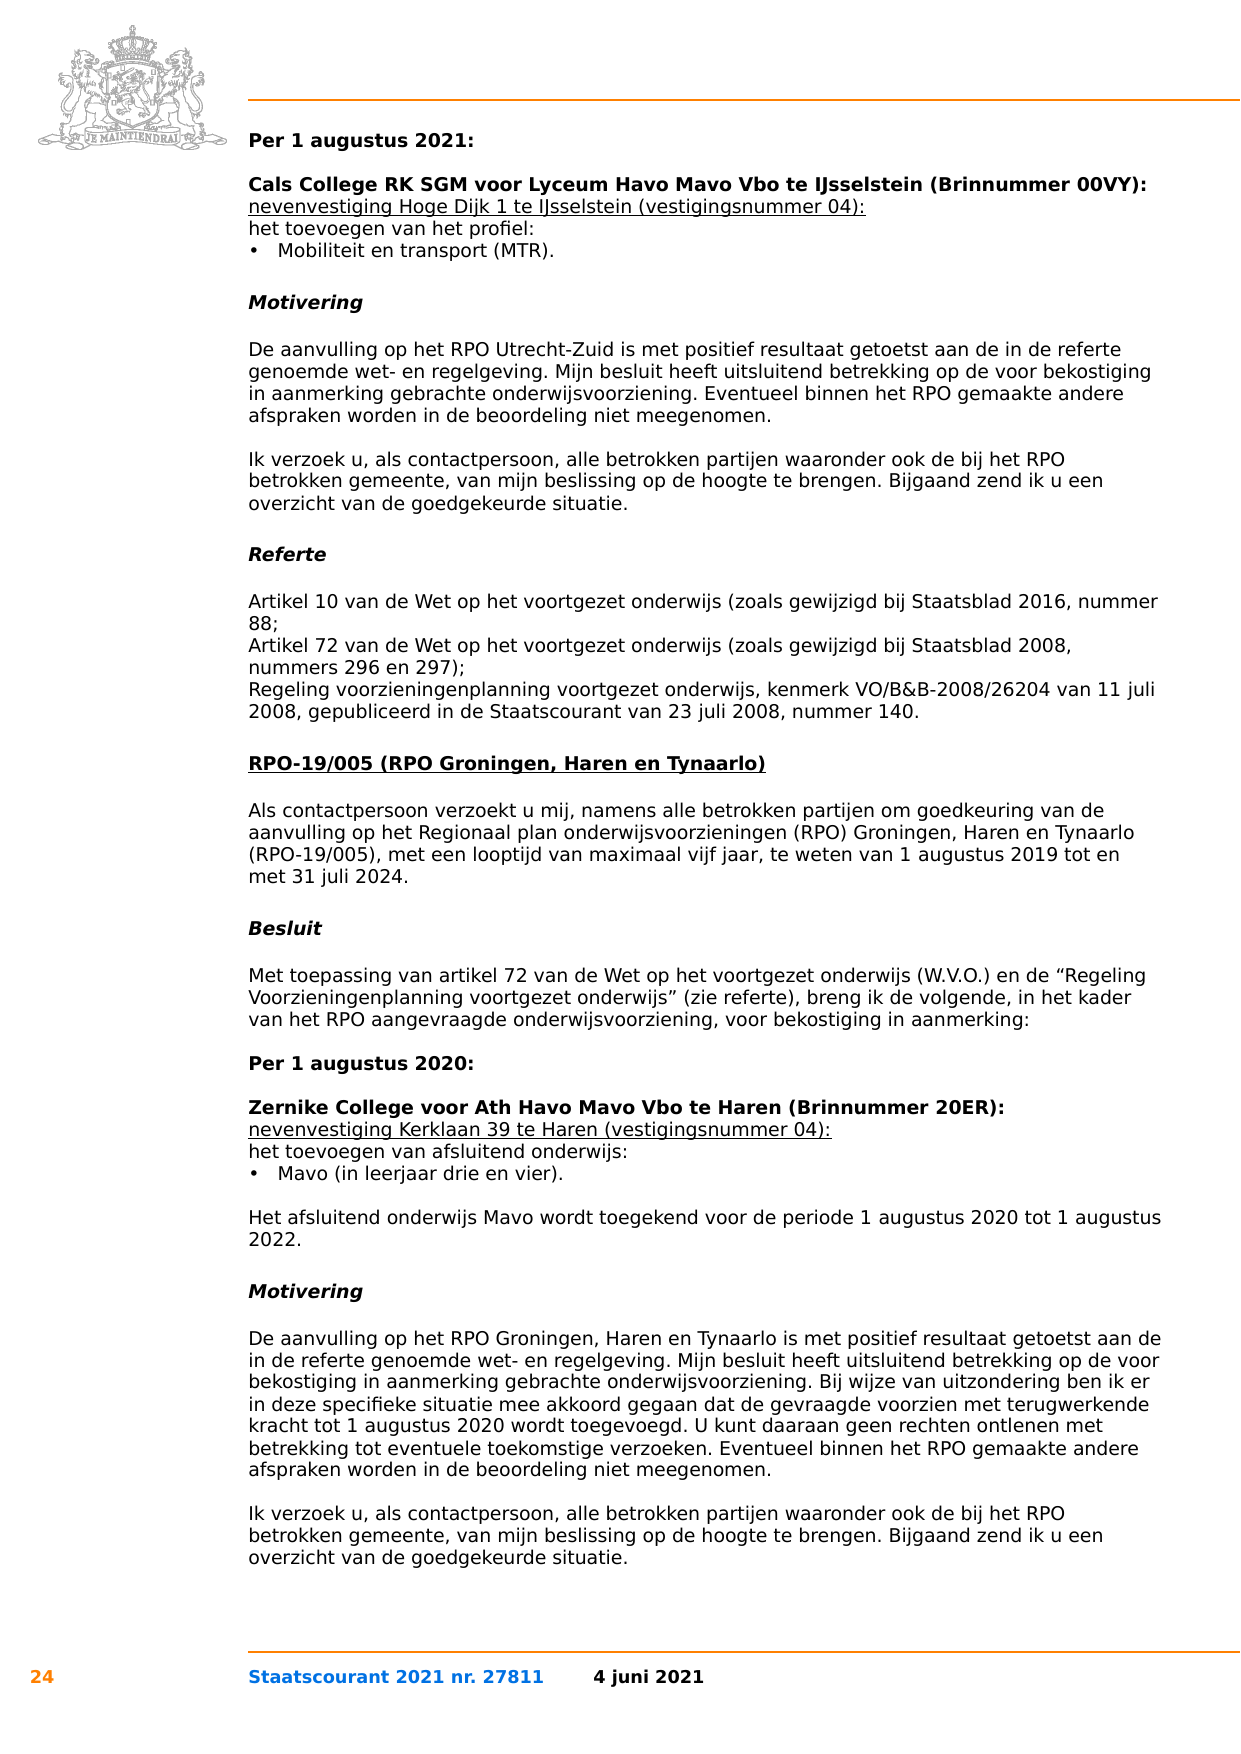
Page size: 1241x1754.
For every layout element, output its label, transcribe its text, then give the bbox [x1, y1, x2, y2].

text nevenvestiging Hoge Dijk 1 te IJsselstein (vestigingsnummer 04): [248, 196, 1163, 218]
picture [38, 25, 227, 150]
text Per 1 augustus 2021: [248, 130, 1163, 152]
text Ik verzoek u, als contactpersoon, alle betrokken partijen waaronder ook de bij het RPO betrokken gemeente, van mijn beslissing op de hoogte te brengen. Bijgaand zend ik u een overzicht van de goedgekeurde situatie. [248, 448, 1163, 514]
subtitle Motivering [248, 292, 1163, 314]
text het toevoegen van het profiel: [248, 218, 1163, 240]
text Zernike College voor Ath Havo Mavo Vbo te Haren (Brinnummer 20ER): [248, 1097, 1163, 1119]
text Met toepassing van artikel 72 van de Wet op het voortgezet onderwijs (W.V.O.) en de “Regeling Voorzieningenplanning voortgezet onderwijs” (zie referte), breng ik de volgende, in het kader van het RPO aangevraagde onderwijsvoorziening, voor bekostiging in aanmerking: [248, 965, 1163, 1031]
text Cals College RK SGM voor Lyceum Havo Mavo Vbo te IJsselstein (Brinnummer 00VY): [248, 174, 1163, 196]
text Ik verzoek u, als contactpersoon, alle betrokken partijen waaronder ook de bij het RPO betrokken gemeente, van mijn beslissing op de hoogte te brengen. Bijgaand zend ik u een overzicht van de goedgekeurde situatie. [248, 1503, 1163, 1569]
subtitle RPO-19/005 (RPO Groningen, Haren en Tynaarlo) [248, 753, 1163, 775]
text Als contactpersoon verzoekt u mij, namens alle betrokken partijen om goedkeuring van de aanvulling op het Regionaal plan onderwijsvoorzieningen (RPO) Groningen, Haren en Tynaarlo (RPO-19/005), met een looptijd van maximaal vijf jaar, te weten van 1 augustus 2019 tot en met 31 juli 2024. [248, 800, 1163, 888]
text Per 1 augustus 2020: [248, 1053, 1163, 1075]
subtitle Referte [248, 544, 1163, 566]
subtitle Besluit [248, 918, 1163, 940]
text Regeling voorzieningenplanning voortgezet onderwijs, kenmerk VO/B&B-2008/26204 van 11 juli 2008, gepubliceerd in de Staatscourant van 23 juli 2008, nummer 140. [248, 679, 1163, 723]
text De aanvulling op het RPO Groningen, Haren en Tynaarlo is met positief resultaat getoetst aan de in de referte genoemde wet- en regelgeving. Mijn besluit heeft uitsluitend betrekking op de voor bekostiging in aanmerking gebrachte onderwijsvoorziening. Bij wijze van uitzondering ben ik er in deze specifieke situatie mee akkoord gegaan dat de gevraagde voorzien met terugwerkende kracht tot 1 augustus 2020 wordt toegevoegd. U kunt daaraan geen rechten ontlenen met betrekking tot eventuele toekomstige verzoeken. Eventueel binnen het RPO gemaakte andere afspraken worden in de beoordeling niet meegenomen. [248, 1327, 1163, 1481]
text Artikel 10 van de Wet op het voortgezet onderwijs (zoals gewijzigd bij Staatsblad 2016, nummer 88; [248, 591, 1163, 635]
text het toevoegen van afsluitend onderwijs: [248, 1141, 1163, 1163]
subtitle Motivering [248, 1281, 1163, 1302]
text • Mavo (in leerjaar drie en vier). [248, 1163, 1163, 1185]
text • Mobiliteit en transport (MTR). [248, 240, 1163, 262]
text De aanvulling op het RPO Utrecht-Zuid is met positief resultaat getoetst aan de in de referte genoemde wet- en regelgeving. Mijn besluit heeft uitsluitend betrekking op de voor bekostiging in aanmerking gebrachte onderwijsvoorziening. Eventueel binnen het RPO gemaakte andere afspraken worden in de beoordeling niet meegenomen. [248, 339, 1163, 427]
text Het afsluitend onderwijs Mavo wordt toegekend voor de periode 1 augustus 2020 tot 1 augustus 2022. [248, 1207, 1163, 1251]
text nevenvestiging Kerklaan 39 te Haren (vestigingsnummer 04): [248, 1119, 1163, 1141]
text Artikel 72 van de Wet op het voortgezet onderwijs (zoals gewijzigd bij Staatsblad 2008, nummers 296 en 297); [248, 635, 1163, 679]
